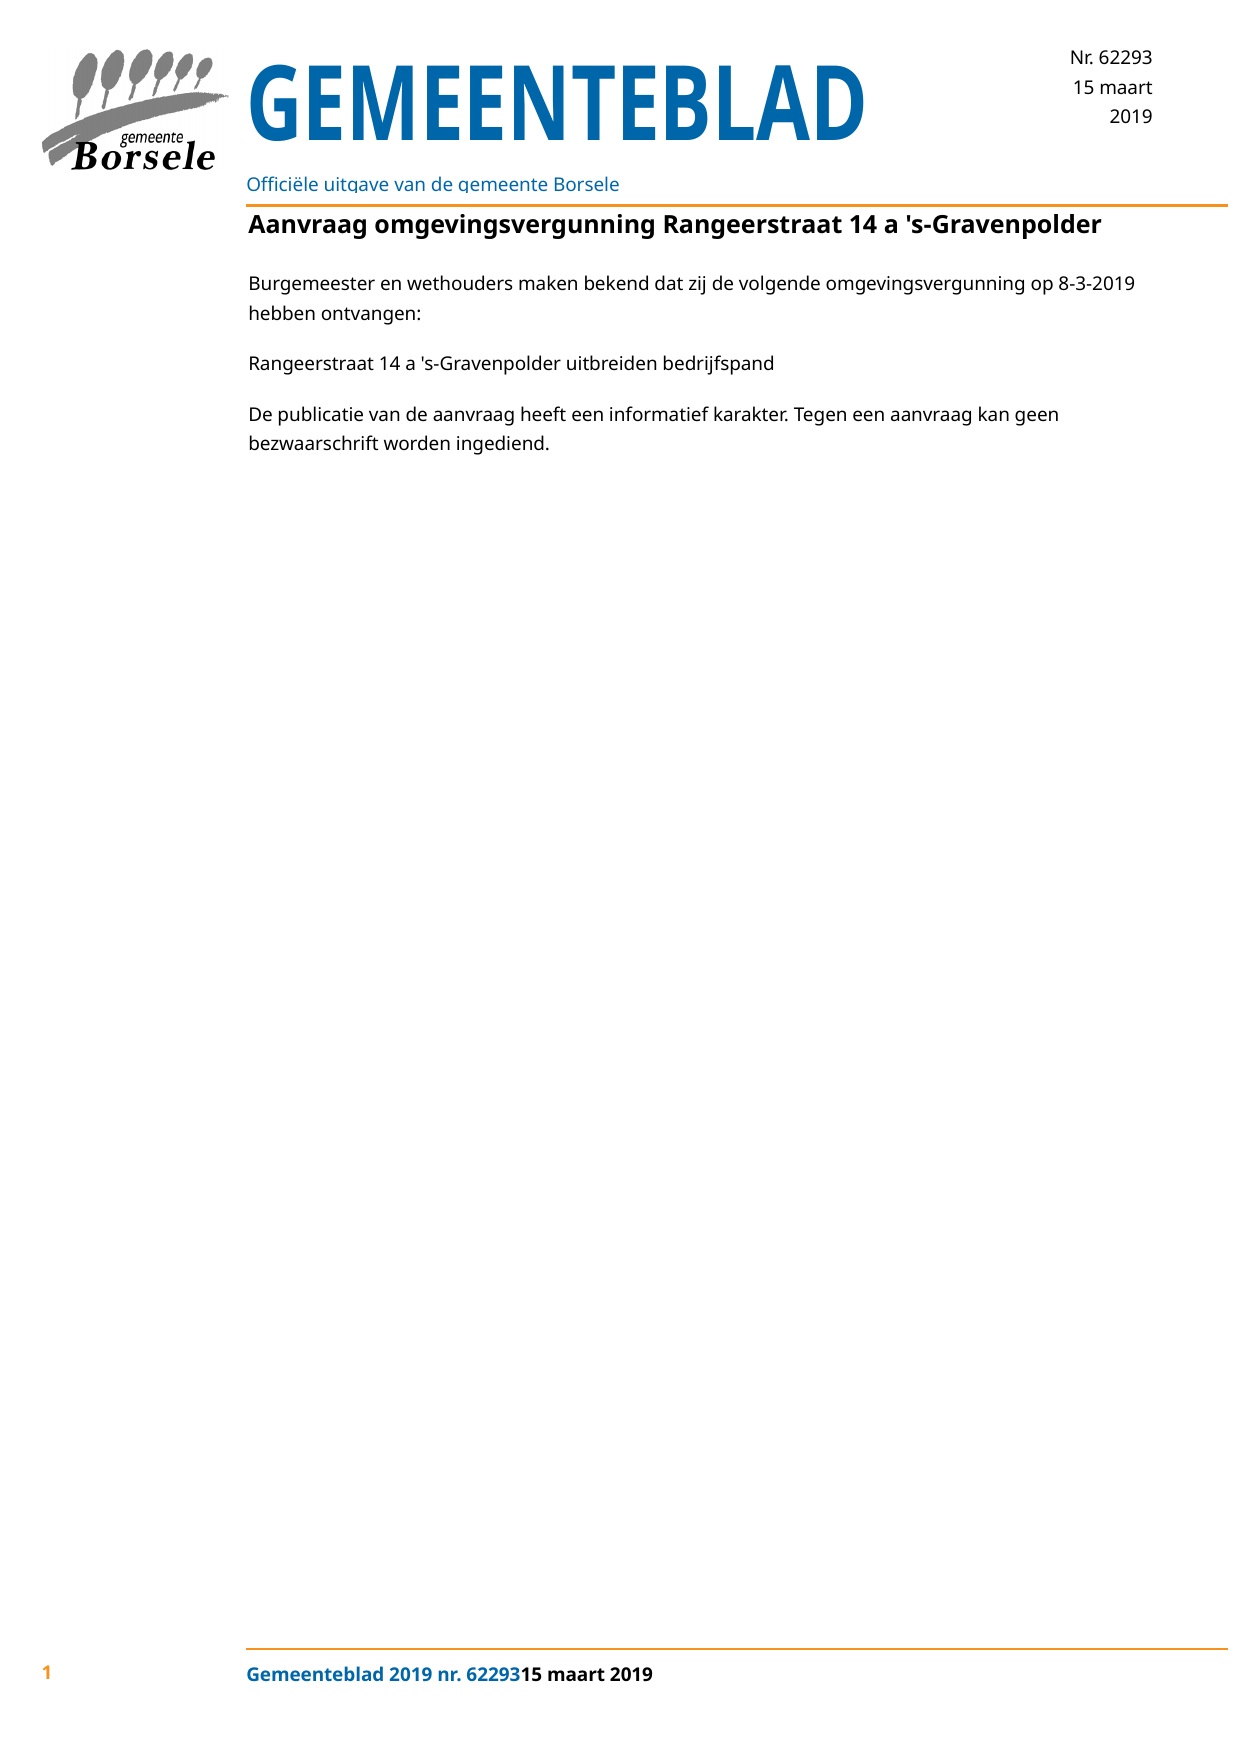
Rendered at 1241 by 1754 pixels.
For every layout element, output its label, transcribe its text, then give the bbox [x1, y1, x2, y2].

text Aanvraag omgevingsvergunning Rangeerstraat 14 a 's-Gravenpolder [248, 207, 1152, 241]
text De publicatie van de aanvraag heeft een informatief karakter. Tegen een aanvraag kan geen bezwaarschrift worden ingediend. [248, 401, 1152, 456]
text Burgemeester en wethouders maken bekend dat zij de volgende omgevingsvergunning op 8-3-2019 hebben ontvangen: [248, 270, 1152, 326]
picture [41, 47, 231, 172]
text Rangeerstraat 14 a 's-Gravenpolder uitbreiden bedrijfspand [248, 350, 1152, 376]
